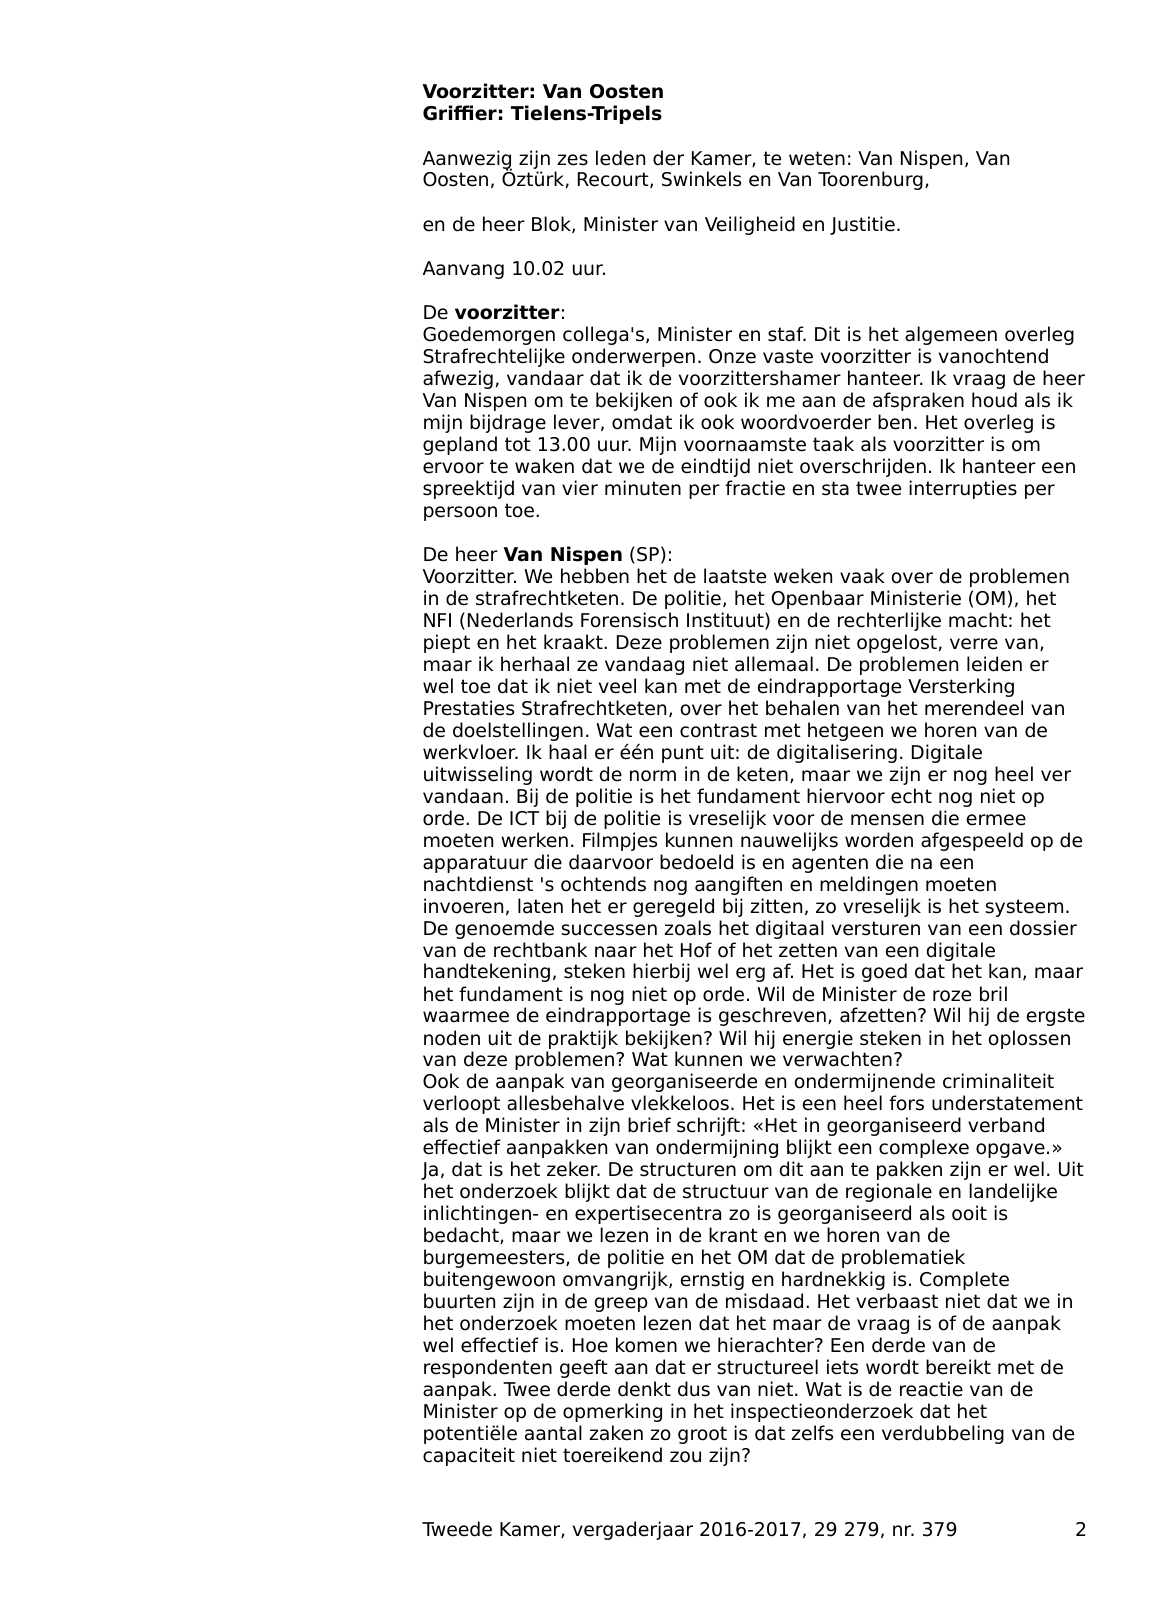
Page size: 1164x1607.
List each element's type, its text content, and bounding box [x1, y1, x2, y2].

text Voorzitter: Van Oosten [422, 81, 1087, 103]
text en de heer Blok, Minister van Veiligheid en Justitie. [422, 213, 1087, 236]
text Ook de aanpak van georganiseerde en ondermijnende criminaliteit verloopt allesbehalve vlekkeloos. Het is een heel fors understatement als de Minister in zijn brief schrijft: «Het in georganiseerd verband effectief aanpakken van ondermijning blijkt een complexe opgave.» Ja, dat is het zeker. De structuren om dit aan te pakken zijn er wel. Uit het onderzoek blijkt dat de structuur van de regionale en landelijke inlichtingen- en expertisecentra zo is georganiseerd als ooit is bedacht, maar we lezen in de krant en we horen van de burgemeesters, de politie en het OM dat de problematiek buitengewoon omvangrijk, ernstig en hardnekkig is. Complete buurten zijn in de greep van de misdaad. Het verbaast niet dat we in het onderzoek moeten lezen dat het maar de vraag is of de aanpak wel effectief is. Hoe komen we hierachter? Een derde van de respondenten geeft aan dat er structureel iets wordt bereikt met de aanpak. Twee derde denkt dus van niet. Wat is de reactie van de Minister op de opmerking in het inspectieonderzoek dat het potentiële aantal zaken zo groot is dat zelfs een verdubbeling van de capaciteit niet toereikend zou zijn? [422, 1071, 1087, 1467]
text Aanwezig zijn zes leden der Kamer, te weten: Van Nispen, Van Oosten, Öztürk, Recourt, Swinkels en Van Toorenburg, [422, 147, 1087, 191]
text Griffier: Tielens-Tripels [422, 103, 1087, 125]
text De voorzitter: [422, 302, 1087, 324]
text Goedemorgen collega's, Minister en staf. Dit is het algemeen overleg Strafrechtelijke onderwerpen. Onze vaste voorzitter is vanochtend afwezig, vandaar dat ik de voorzittershamer hanteer. Ik vraag de heer Van Nispen om te bekijken of ook ik me aan de afspraken houd als ik mijn bijdrage lever, omdat ik ook woordvoerder ben. Het overleg is gepland tot 13.00 uur. Mijn voornaamste taak als voorzitter is om ervoor te waken dat we de eindtijd niet overschrijden. Ik hanteer een spreektijd van vier minuten per fractie en sta twee interrupties per persoon toe. [422, 324, 1087, 522]
text Aanvang 10.02 uur. [422, 258, 1087, 280]
text Voorzitter. We hebben het de laatste weken vaak over de problemen in de strafrechtketen. De politie, het Openbaar Ministerie (OM), het NFI (Nederlands Forensisch Instituut) en de rechterlijke macht: het piept en het kraakt. Deze problemen zijn niet opgelost, verre van, maar ik herhaal ze vandaag niet allemaal. De problemen leiden er wel toe dat ik niet veel kan met de eindrapportage Versterking Prestaties Strafrechtketen, over het behalen van het merendeel van de doelstellingen. Wat een contrast met hetgeen we horen van de werkvloer. Ik haal er één punt uit: de digitalisering. Digitale uitwisseling wordt de norm in de keten, maar we zijn er nog heel ver vandaan. Bij de politie is het fundament hiervoor echt nog niet op orde. De ICT bij de politie is vreselijk voor de mensen die ermee moeten werken. Filmpjes kunnen nauwelijks worden afgespeeld op de apparatuur die daarvoor bedoeld is en agenten die na een nachtdienst 's ochtends nog aangiften en meldingen moeten invoeren, laten het er geregeld bij zitten, zo vreselijk is het systeem. De genoemde successen zoals het digitaal versturen van een dossier van de rechtbank naar het Hof of het zetten van een digitale handtekening, steken hierbij wel erg af. Het is goed dat het kan, maar het fundament is nog niet op orde. Wil de Minister de roze bril waarmee de eindrapportage is geschreven, afzetten? Wil hij de ergste noden uit de praktijk bekijken? Wil hij energie steken in het oplossen van deze problemen? Wat kunnen we verwachten? [422, 566, 1087, 1071]
text De heer Van Nispen (SP): [422, 544, 1087, 566]
